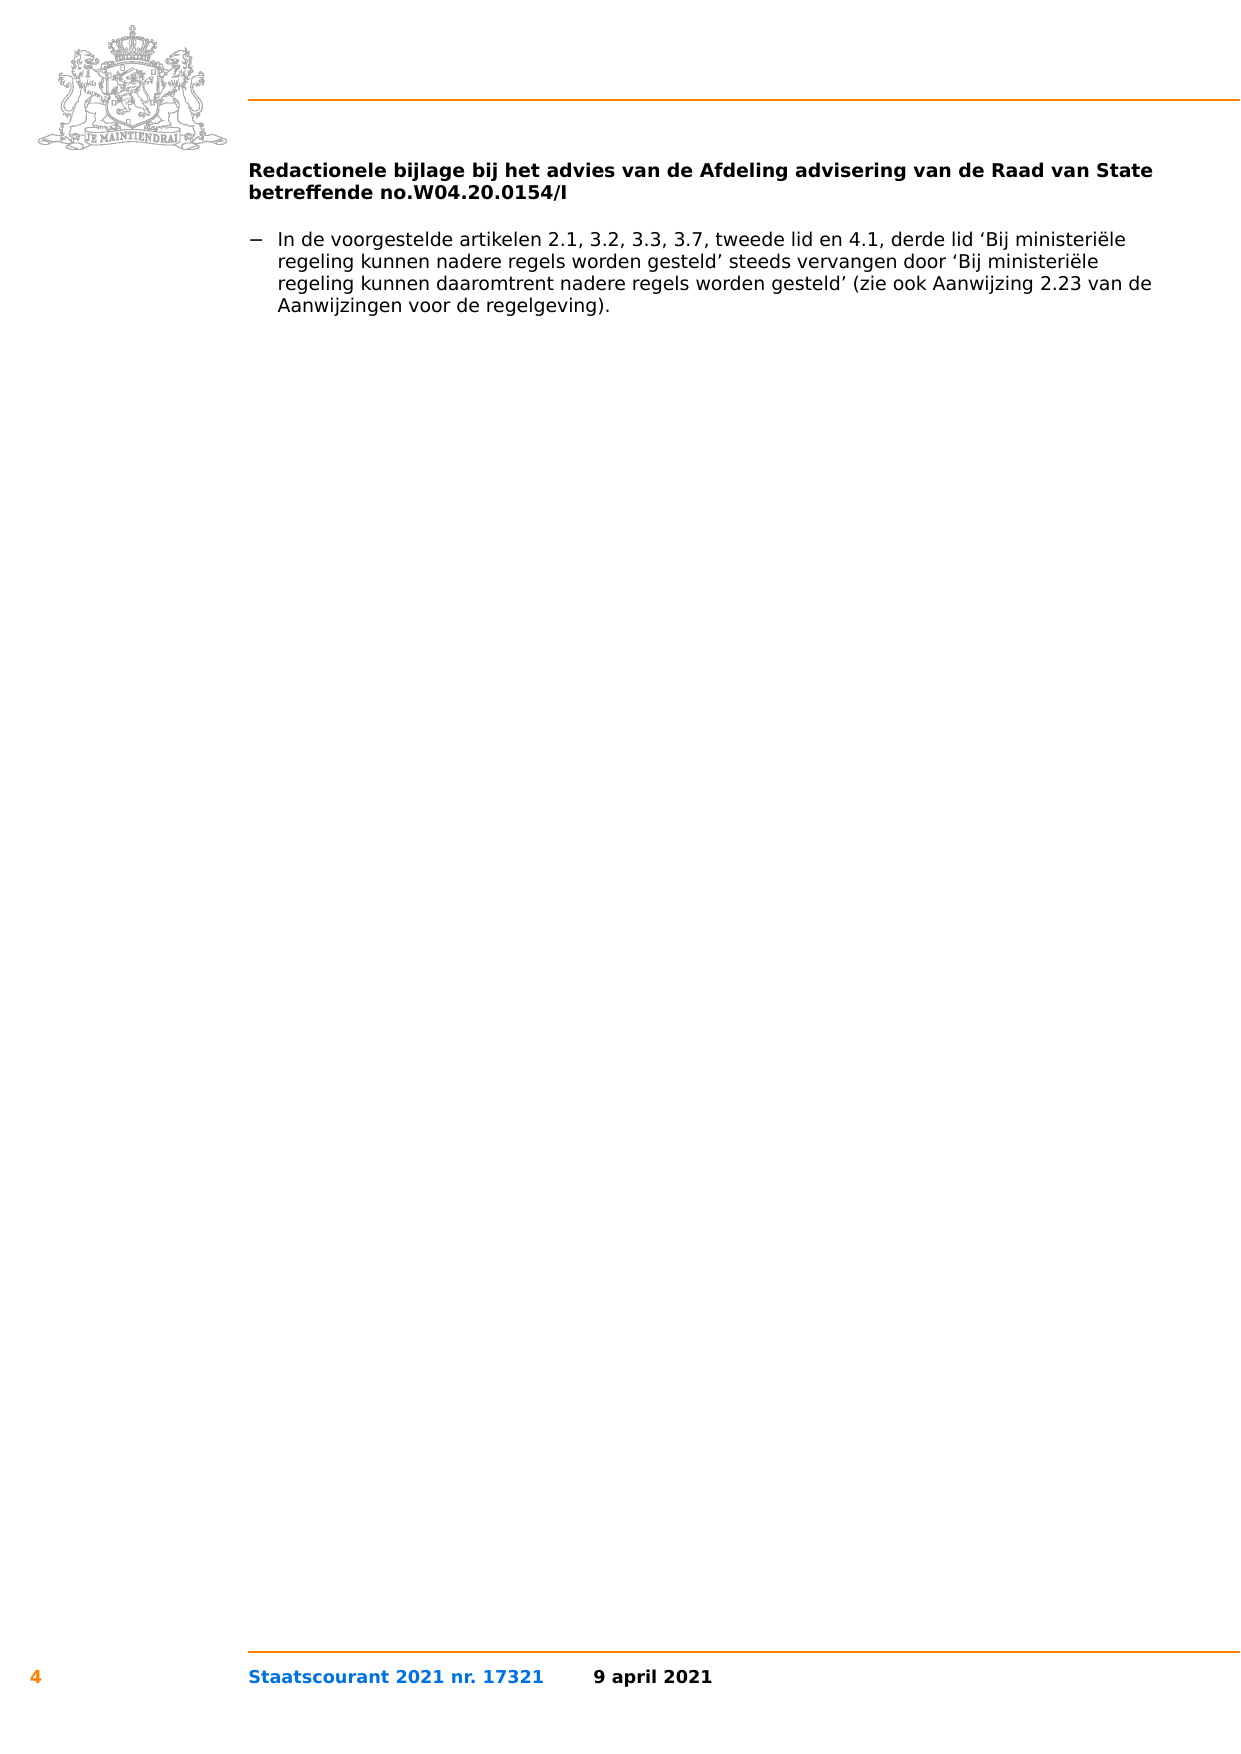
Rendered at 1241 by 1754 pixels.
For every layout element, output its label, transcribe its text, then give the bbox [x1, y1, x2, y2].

subtitle Redactionele bijlage bij het advies van de Afdeling advisering van de Raad van State betreffende no.W04.20.0154/I [248, 160, 1163, 204]
picture [38, 25, 227, 150]
text − In de voorgestelde artikelen 2.1, 3.2, 3.3, 3.7, tweede lid en 4.1, derde lid ‘Bij ministeriële regeling kunnen nadere regels worden gesteld’ steeds vervangen door ‘Bij ministeriële regeling kunnen daaromtrent nadere regels worden gesteld’ (zie ook Aanwijzing 2.23 van de Aanwijzingen voor de regelgeving). [248, 229, 1163, 317]
